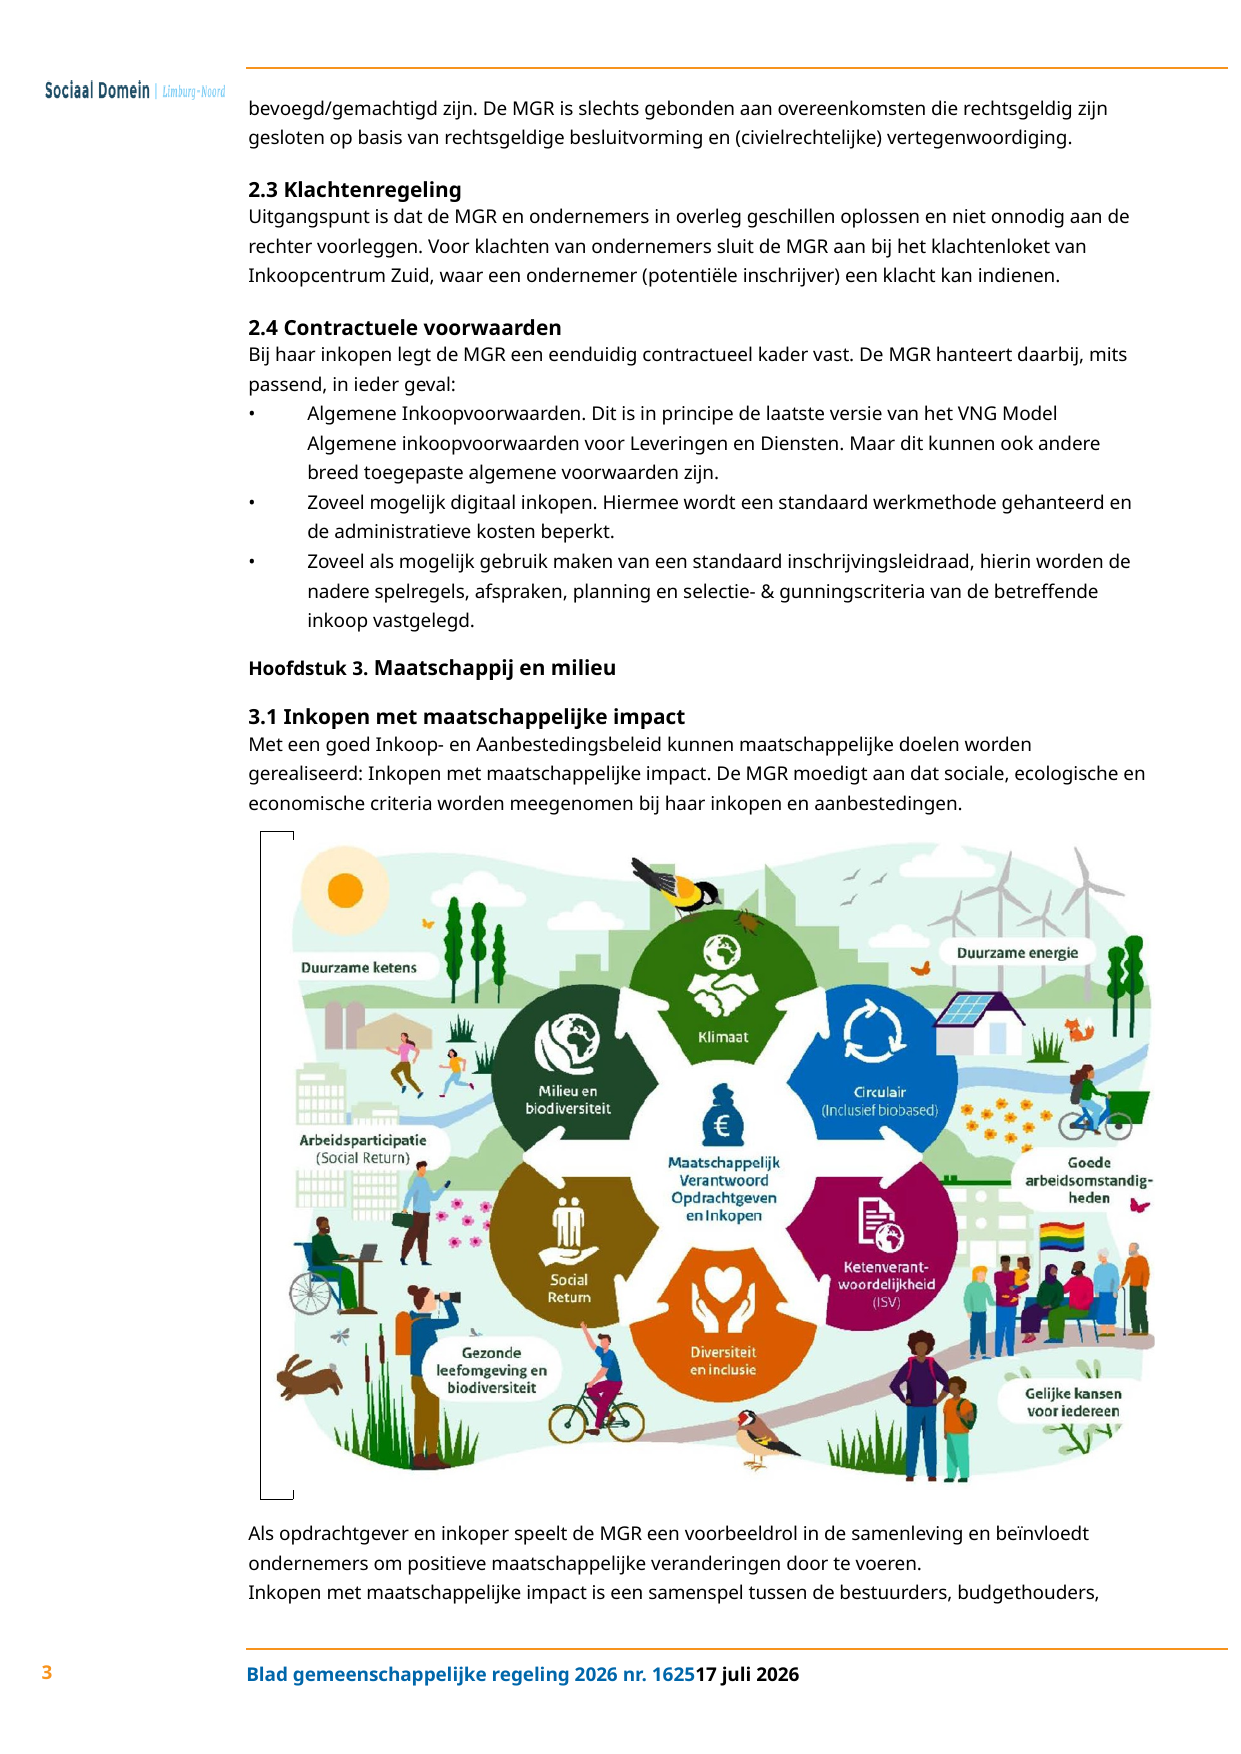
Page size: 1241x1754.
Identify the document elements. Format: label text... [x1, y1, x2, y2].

text Inkopen met maatschappelijke impact is een samenspel tussen de bestuurders, budgethouders, [248, 1579, 1152, 1605]
text Uitgangspunt is dat de MGR en ondernemers in overleg geschillen oplossen en niet onnodig aan de rechter voorleggen. Voor klachten van ondernemers sluit de MGR aan bij het klachtenloket van Inkoopcentrum Zuid, waar een ondernemer (potentiële inschrijver) een klacht kan indienen. [248, 203, 1152, 288]
text bevoegd/gemachtigd zijn. De MGR is slechts gebonden aan overeenkomsten die rechtsgeldig zijn gesloten op basis van rechtsgeldige besluitvorming en (civielrechtelijke) vertegenwoordiging. [248, 95, 1152, 150]
text 3.1 Inkopen met maatschappelijke impact [248, 702, 1152, 731]
text Hoofdstuk 3. Maatschappij en milieu [248, 653, 1152, 682]
text 2.4 Contractuele voorwaarden [248, 313, 1152, 341]
picture [41, 47, 231, 172]
text Met een goed Inkoop- en Aanbestedingsbeleid kunnen maatschappelijke doelen worden gerealiseerd: Inkopen met maatschappelijke impact. De MGR moedigt aan dat sociale, ecologische en economische criteria worden meegenomen bij haar inkopen en aanbestedingen. [248, 731, 1152, 816]
picture [268, 840, 1155, 1490]
list Zoveel als mogelijk gebruik maken van een standaard inschrijvingsleidraad, hierin worden de nadere spelregels, afspraken, planning en selectie- & gunningscriteria van de betreffende inkoop vastgelegd. [248, 548, 1152, 633]
list Algemene Inkoopvoorwaarden. Dit is in principe de laatste versie van het VNG Model Algemene inkoopvoorwaarden voor Leveringen en Diensten. Maar dit kunnen ook andere breed toegepaste algemene voorwaarden zijn. [248, 400, 1152, 485]
text Als opdrachtgever en inkoper speelt de MGR een voorbeeldrol in de samenleving en beïnvloedt ondernemers om positieve maatschappelijke veranderingen door te voeren. [248, 1520, 1152, 1576]
text 2.3 Klachtenregeling [248, 175, 1152, 203]
list Zoveel mogelijk digitaal inkopen. Hiermee wordt een standaard werkmethode gehanteerd en de administratieve kosten beperkt. [248, 489, 1152, 544]
text Bij haar inkopen legt de MGR een eenduidig contractueel kader vast. De MGR hanteert daarbij, mits passend, in ieder geval: [248, 341, 1152, 397]
